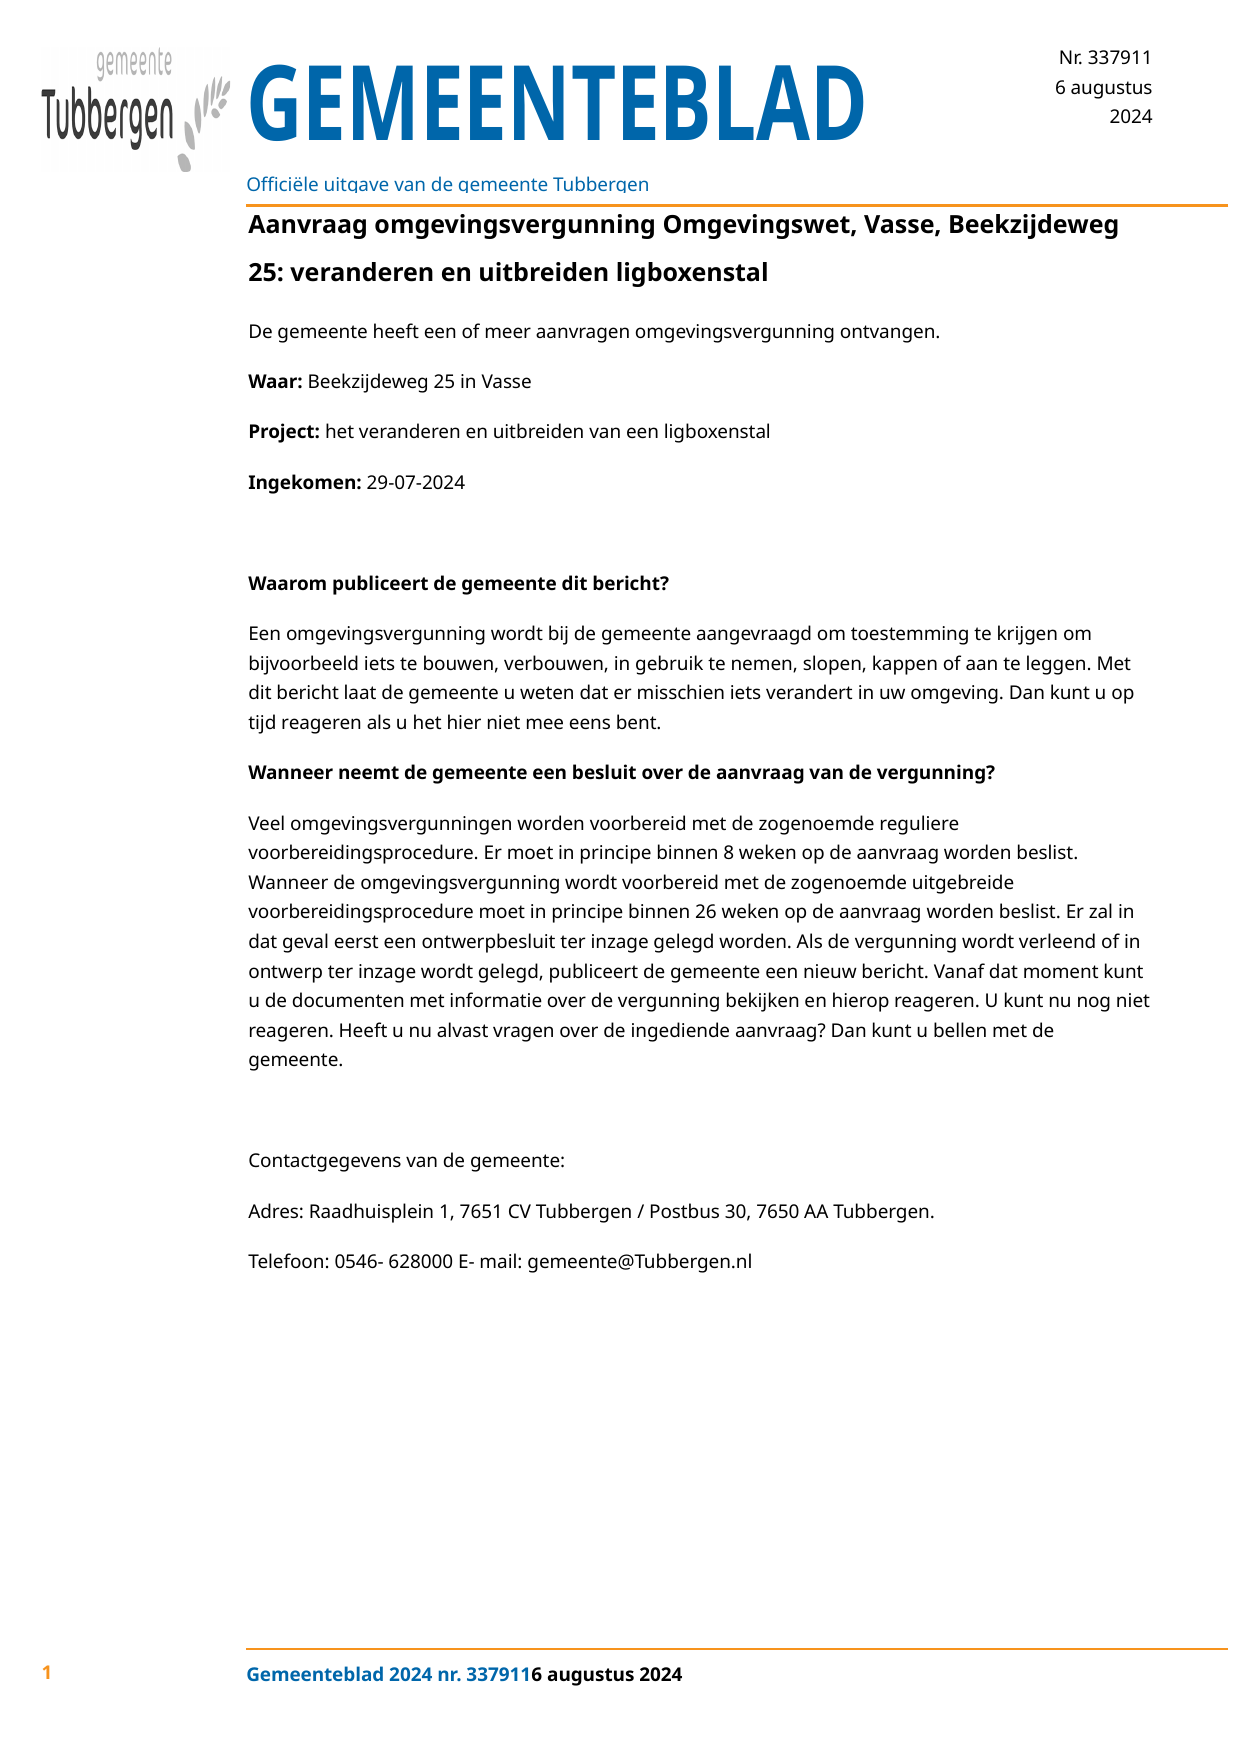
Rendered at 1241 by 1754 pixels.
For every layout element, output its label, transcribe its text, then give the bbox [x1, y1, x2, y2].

text Aanvraag omgevingsvergunning Omgevingswet, Vasse, Beekzijdeweg 25: veranderen en uitbreiden ligboxenstal [248, 207, 1152, 288]
text Wanneer neemt de gemeente een besluit over de aanvraag van de vergunning? [248, 759, 1152, 785]
text Een omgevingsvergunning wordt bij de gemeente aangevraagd om toestemming te krijgen om bijvoorbeeld iets te bouwen, verbouwen, in gebruik te nemen, slopen, kappen of aan te leggen. Met dit bericht laat de gemeente u weten dat er misschien iets verandert in uw omgeving. Dan kunt u op tijd reageren als u het hier niet mee eens bent. [248, 620, 1152, 735]
text Telefoon: 0546- 628000 E- mail: gemeente@Tubbergen.nl [248, 1248, 1152, 1274]
text Waar: Beekzijdeweg 25 in Vasse [248, 368, 1152, 394]
text Contactgegevens van de gemeente: [248, 1147, 1152, 1173]
text Ingekomen: 29-07-2024 [248, 469, 1152, 495]
text Project: het veranderen en uitbreiden van een ligboxenstal [248, 419, 1152, 444]
text Veel omgevingsvergunningen worden voorbereid met de zogenoemde reguliere voorbereidingsprocedure. Er moet in principe binnen 8 weken op de aanvraag worden beslist. Wanneer de omgevingsvergunning wordt voorbereid met de zogenoemde uitgebreide voorbereidingsprocedure moet in principe binnen 26 weken op de aanvraag worden beslist. Er zal in dat geval eerst een ontwerpbesluit ter inzage gelegd worden. Als de vergunning wordt verleend of in ontwerp ter inzage wordt gelegd, publiceert de gemeente een nieuw bericht. Vanaf dat moment kunt u de documenten met informatie over de vergunning bekijken en hierop reageren. U kunt nu nog niet reageren. Heeft u nu alvast vragen over de ingediende aanvraag? Dan kunt u bellen met de gemeente. [248, 810, 1152, 1072]
text Waarom publiceert de gemeente dit bericht? [248, 570, 1152, 596]
picture [41, 47, 231, 172]
text De gemeente heeft een of meer aanvragen omgevingsvergunning ontvangen. [248, 318, 1152, 344]
text Adres: Raadhuisplein 1, 7651 CV Tubbergen / Postbus 30, 7650 AA Tubbergen. [248, 1198, 1152, 1224]
